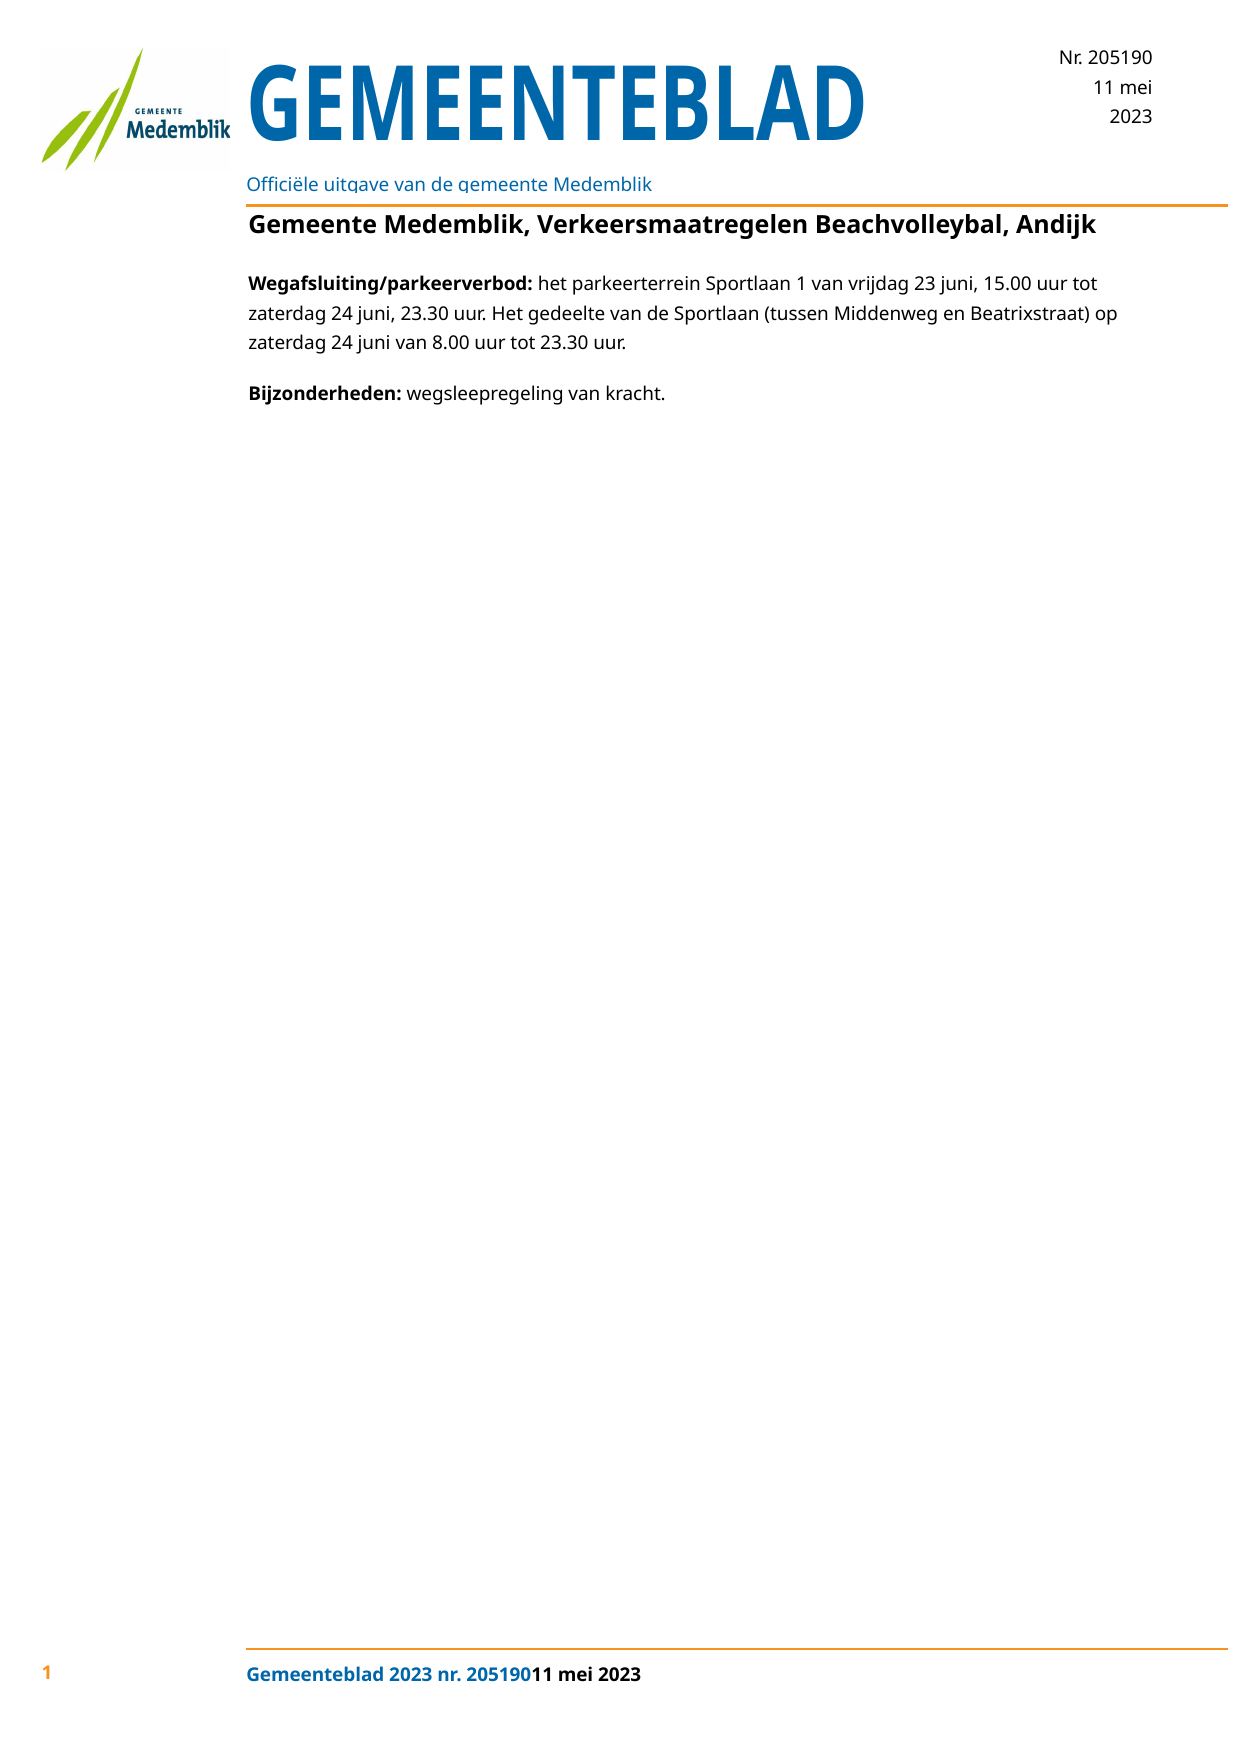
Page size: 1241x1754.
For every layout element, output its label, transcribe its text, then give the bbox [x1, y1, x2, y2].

text Wegafsluiting/parkeerverbod: het parkeerterrein Sportlaan 1 van vrijdag 23 juni, 15.00 uur tot zaterdag 24 juni, 23.30 uur. Het gedeelte van de Sportlaan (tussen Middenweg en Beatrixstraat) op zaterdag 24 juni van 8.00 uur tot 23.30 uur. [248, 270, 1152, 355]
picture [41, 47, 231, 172]
text Bijzonderheden: wegsleepregeling van kracht. [248, 380, 1152, 406]
text Gemeente Medemblik, Verkeersmaatregelen Beachvolleybal, Andijk [248, 207, 1152, 241]
